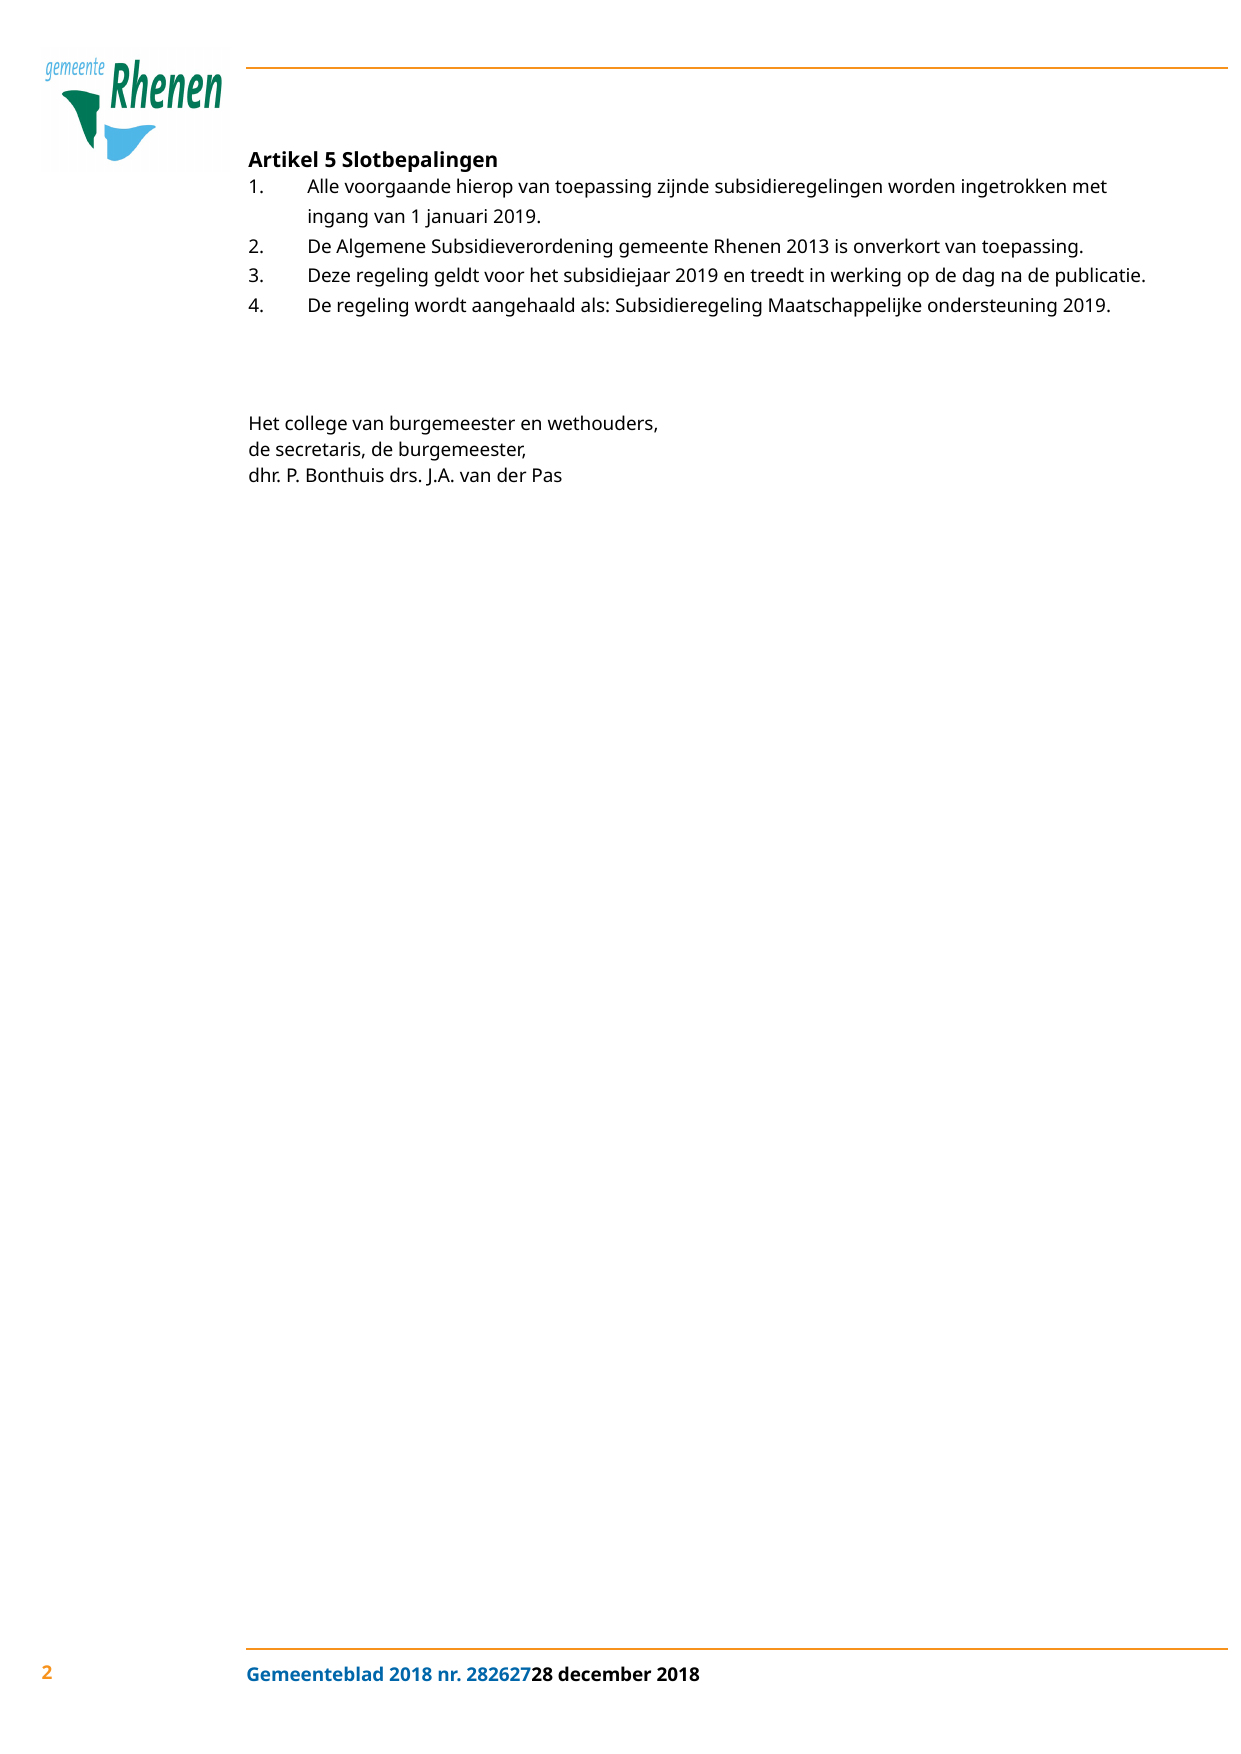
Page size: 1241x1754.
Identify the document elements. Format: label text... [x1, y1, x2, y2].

list De regeling wordt aangehaald als: Subsidieregeling Maatschappelijke ondersteuning 2019. [248, 292, 1152, 318]
text Artikel 5 Slotbepalingen [248, 145, 1152, 174]
text Het college van burgemeester en wethouders, [248, 410, 1152, 436]
picture [41, 47, 231, 172]
list Alle voorgaande hierop van toepassing zijnde subsidieregelingen worden ingetrokken met ingang van 1 januari 2019. [248, 174, 1152, 229]
list De Algemene Subsidieverordening gemeente Rhenen 2013 is onverkort van toepassing. [248, 233, 1152, 258]
list Deze regeling geldt voor het subsidiejaar 2019 en treedt in werking op de dag na de publicatie. [248, 262, 1152, 288]
text de secretaris, de burgemeester, [248, 436, 1152, 462]
text dhr. P. Bonthuis drs. J.A. van der Pas [248, 462, 1152, 487]
